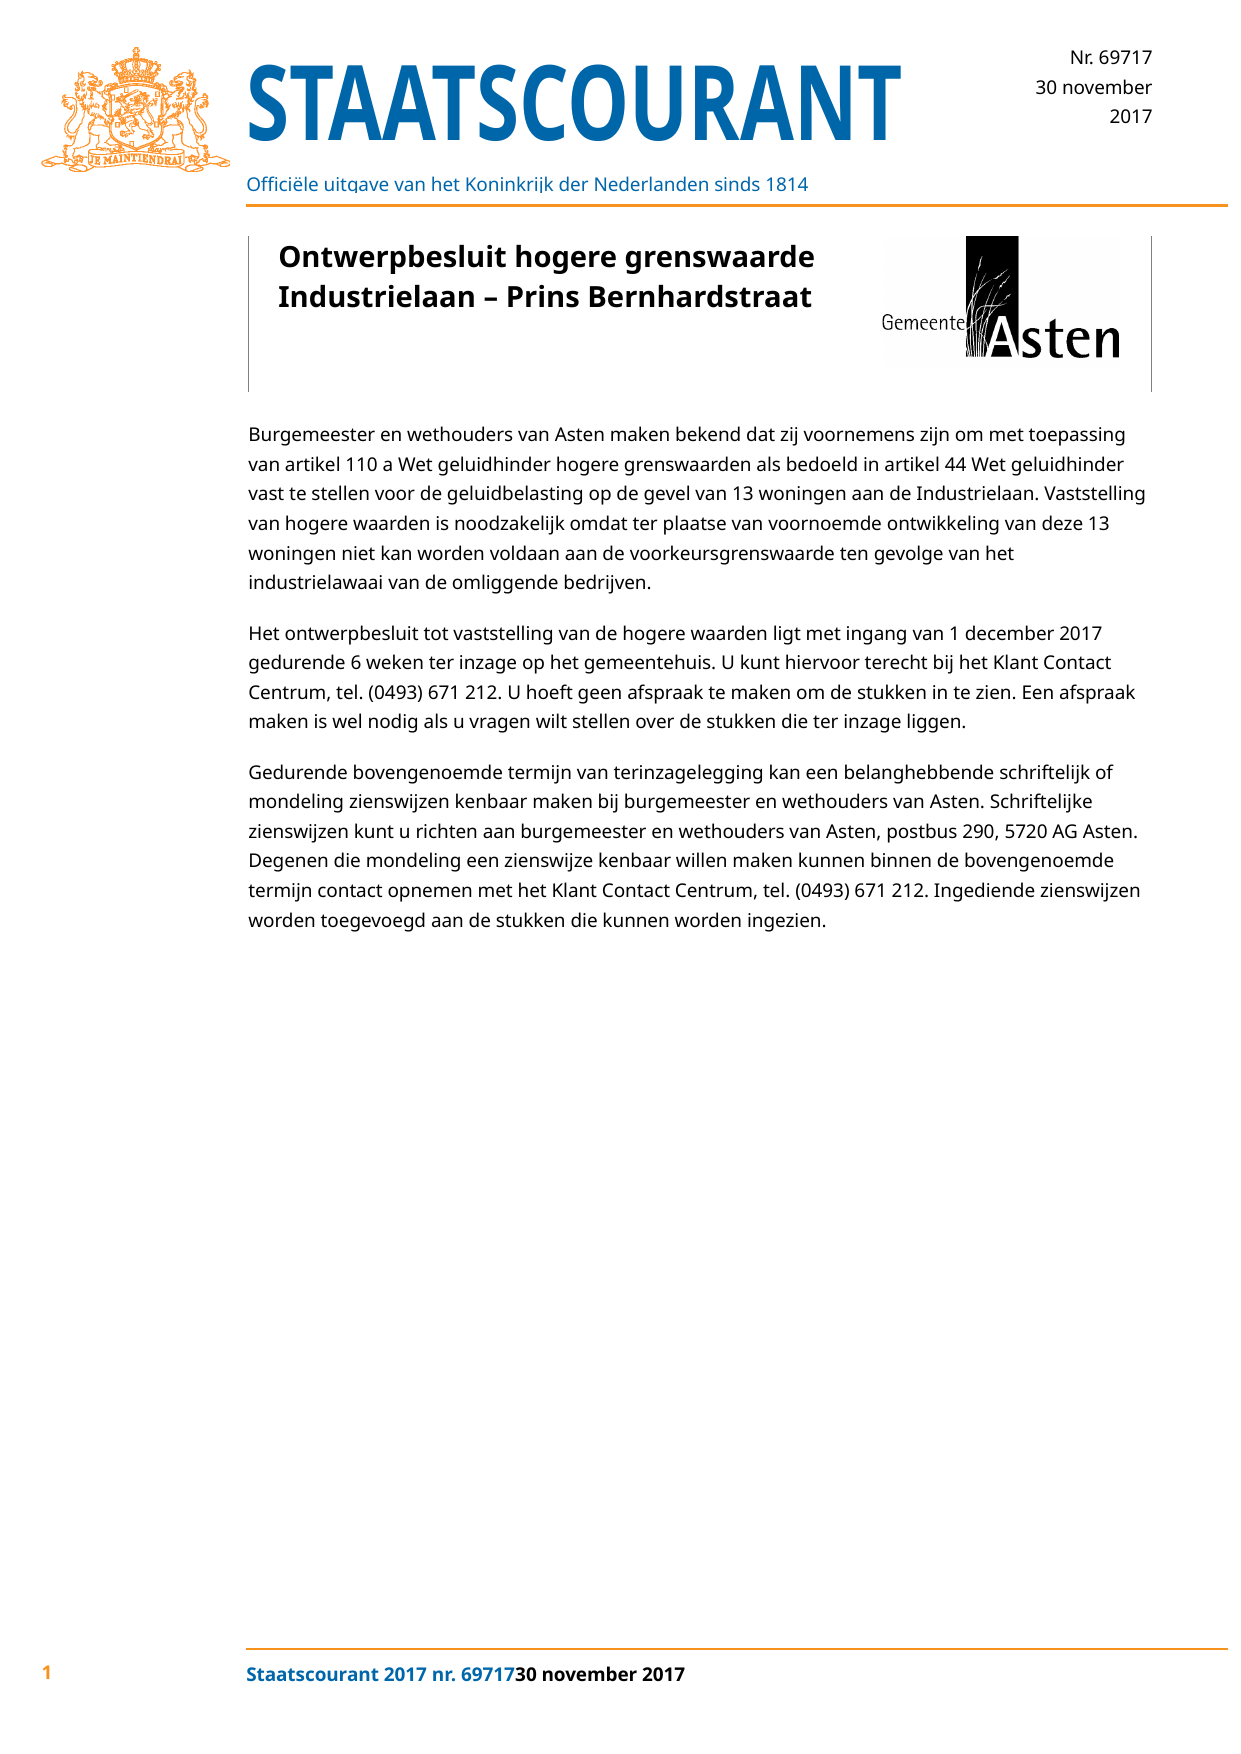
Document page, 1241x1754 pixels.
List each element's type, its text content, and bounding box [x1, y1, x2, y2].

text Het ontwerpbesluit tot vaststelling van de hogere waarden ligt met ingang van 1 december 2017 gedurende 6 weken ter inzage op het gemeentehuis. U kunt hiervoor terecht bij het Klant Contact Centrum, tel. (0493) 671 212. U hoeft geen afspraak te maken om de stukken in te zien. Een afspraak maken is wel nodig als u vragen wilt stellen over de stukken die ter inzage liggen. [248, 620, 1152, 734]
table_header Ontwerpbesluit hogere grenswaarde Industrielaan – Prins Bernhardstraat [249, 236, 850, 392]
table_header [850, 236, 1151, 392]
picture [41, 47, 231, 172]
picture [882, 236, 1119, 367]
text Gedurende bovengenoemde termijn van terinzagelegging kan een belanghebbende schriftelijk of mondeling zienswijzen kenbaar maken bij burgemeester en wethouders van Asten. Schriftelijke zienswijzen kunt u richten aan burgemeester en wethouders van Asten, postbus 290, 5720 AG Asten. Degenen die mondeling een zienswijze kenbaar willen maken kunnen binnen de bovengenoemde termijn contact opnemen met het Klant Contact Centrum, tel. (0493) 671 212. Ingediende zienswijzen worden toegevoegd aan de stukken die kunnen worden ingezien. [248, 759, 1152, 932]
text Burgemeester en wethouders van Asten maken bekend dat zij voornemens zijn om met toepassing van artikel 110 a Wet geluidhinder hogere grenswaarden als bedoeld in artikel 44 Wet geluidhinder vast te stellen voor de geluidbelasting op de gevel van 13 woningen aan de Industrielaan. Vaststelling van hogere waarden is noodzakelijk omdat ter plaatse van voornoemde ontwikkeling van deze 13 woningen niet kan worden voldaan aan de voorkeursgrenswaarde ten gevolge van het industrielawaai van de omliggende bedrijven. [248, 421, 1152, 595]
